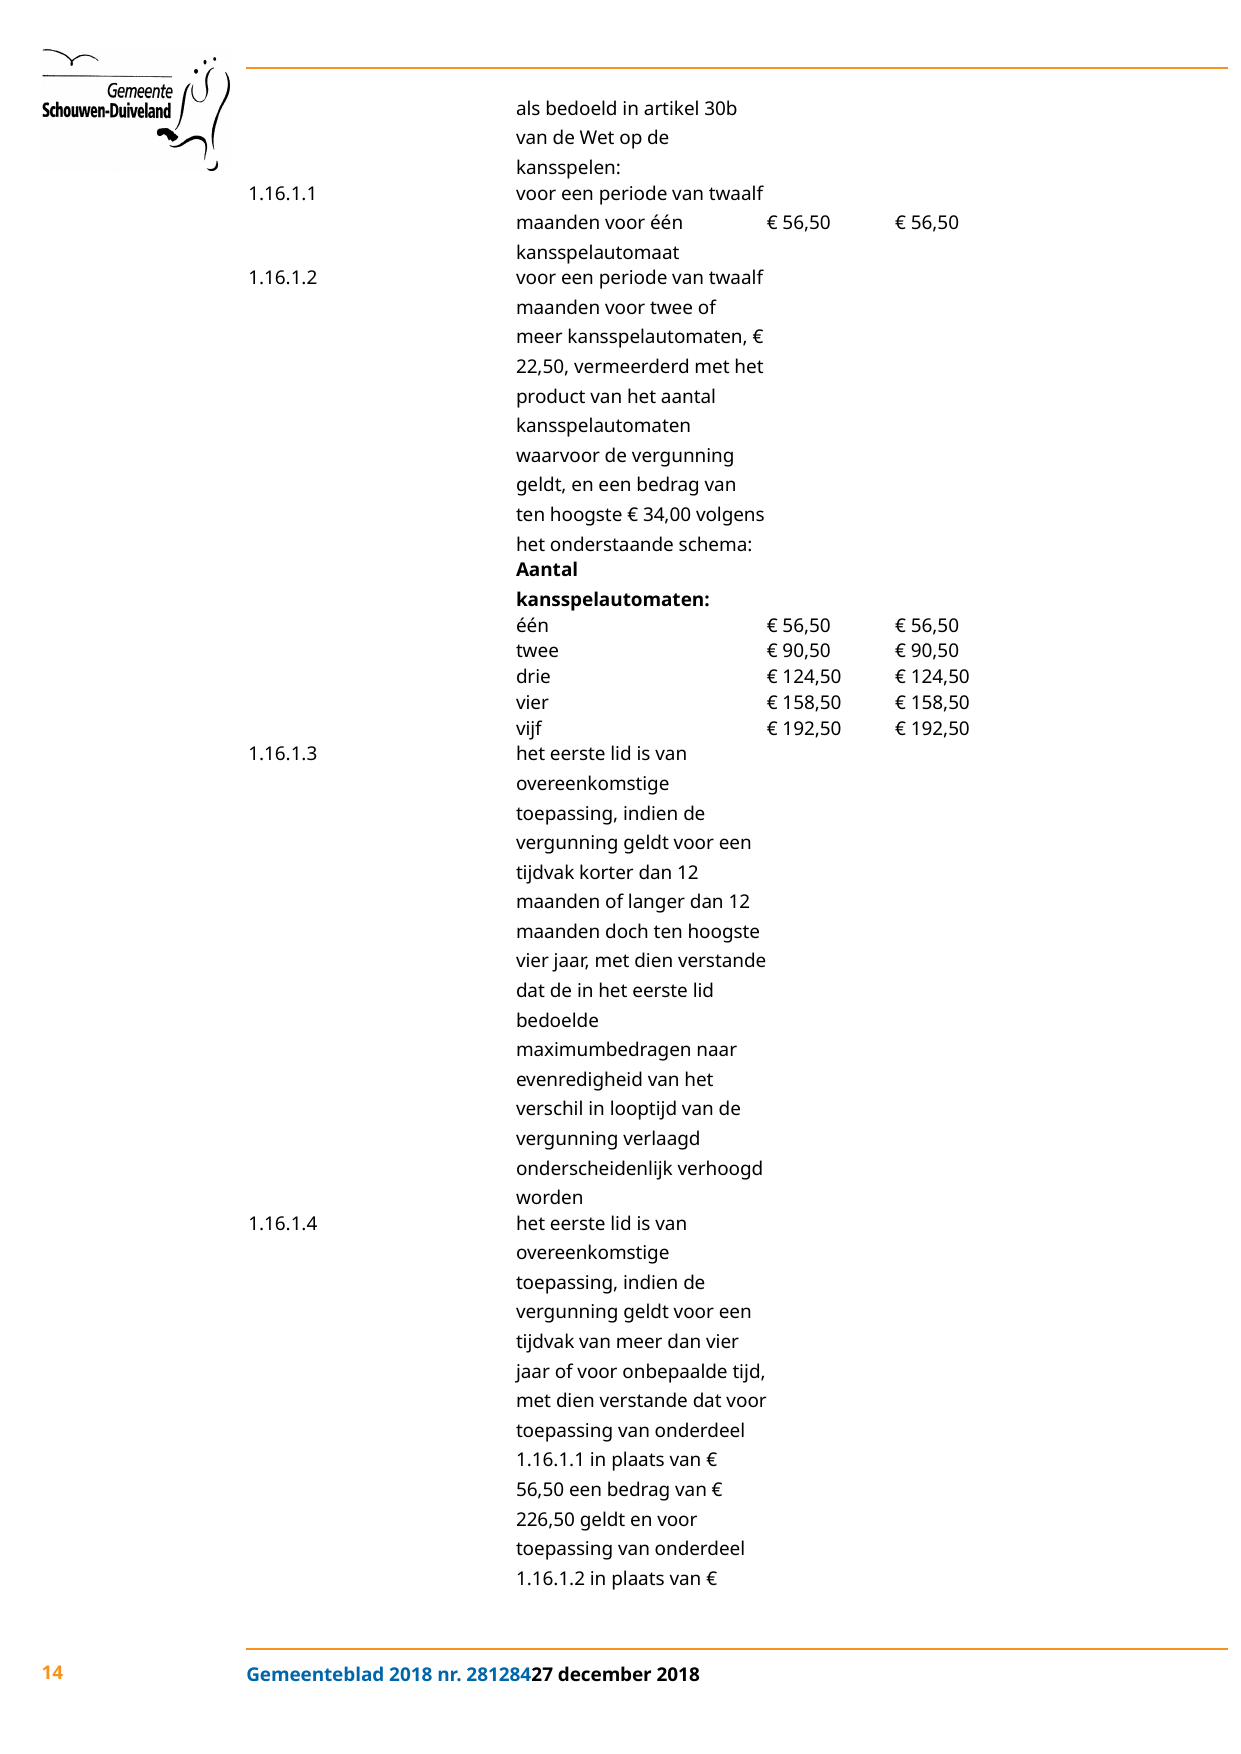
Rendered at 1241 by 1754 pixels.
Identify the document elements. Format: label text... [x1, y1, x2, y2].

table_cell € 90,50 [767, 638, 895, 663]
table_cell Aantal kansspelautomaten: [516, 557, 767, 612]
table_cell € 192,50 [895, 715, 1023, 741]
table_cell € 124,50 [767, 663, 895, 689]
table_cell [895, 1210, 1023, 1591]
table_cell € 56,50 [895, 180, 1023, 264]
table_cell één [516, 612, 767, 638]
table_cell [248, 638, 516, 663]
table_cell € 124,50 [895, 663, 1023, 689]
table_cell € 158,50 [767, 689, 895, 715]
table_cell [767, 1210, 895, 1591]
table_cell [895, 557, 1023, 612]
table_cell € 192,50 [767, 715, 895, 741]
table_cell [248, 689, 516, 715]
table_cell € 90,50 [895, 638, 1023, 663]
table_cell [767, 95, 895, 180]
table_cell 1.16.1.3 [248, 741, 516, 1210]
table_cell [767, 741, 895, 1210]
table_cell [248, 95, 516, 180]
table_cell vier [516, 689, 767, 715]
table_cell [767, 557, 895, 612]
table_cell 1.16.1.4 [248, 1210, 516, 1591]
table_cell € 158,50 [895, 689, 1023, 715]
table_cell [248, 612, 516, 638]
table_cell [767, 265, 895, 557]
table_cell voor een periode van twaalf maanden voor één kansspelautomaat [516, 180, 767, 264]
table_cell [895, 741, 1023, 1210]
table_cell drie [516, 663, 767, 689]
table_cell het eerste lid is van overeenkomstige toepassing, indien de vergunning geldt voor een tijdvak van meer dan vier jaar of voor onbepaalde tijd, met dien verstande dat voor toepassing van onderdeel 1.16.1.1 in plaats van € 56,50 een bedrag van € 226,50 geldt en voor toepassing van onderdeel 1.16.1.2 in plaats van € [516, 1210, 767, 1591]
table_cell [895, 95, 1023, 180]
table_cell 1.16.1.2 [248, 265, 516, 557]
table_cell [248, 663, 516, 689]
table_cell als bedoeld in artikel 30b van de Wet op de kansspelen: [516, 95, 767, 180]
table_cell vijf [516, 715, 767, 741]
table_cell [895, 265, 1023, 557]
table_cell het eerste lid is van overeenkomstige toepassing, indien de vergunning geldt voor een tijdvak korter dan 12 maanden of langer dan 12 maanden doch ten hoogste vier jaar, met dien verstande dat de in het eerste lid bedoelde maximumbedragen naar evenredigheid van het verschil in looptijd van de vergunning verlaagd onderscheidenlijk verhoogd worden [516, 741, 767, 1210]
table_cell [248, 557, 516, 612]
table_cell 1.16.1.1 [248, 180, 516, 264]
table_cell [248, 715, 516, 741]
table_cell € 56,50 [767, 612, 895, 638]
picture [41, 47, 231, 172]
table_cell twee [516, 638, 767, 663]
table_cell € 56,50 [767, 180, 895, 264]
table_cell voor een periode van twaalf maanden voor twee of meer kansspelautomaten, € 22,50, vermeerderd met het product van het aantal kansspelautomaten waarvoor de vergunning geldt, en een bedrag van ten hoogste € 34,00 volgens het onderstaande schema: [516, 265, 767, 557]
table_cell € 56,50 [895, 612, 1023, 638]
